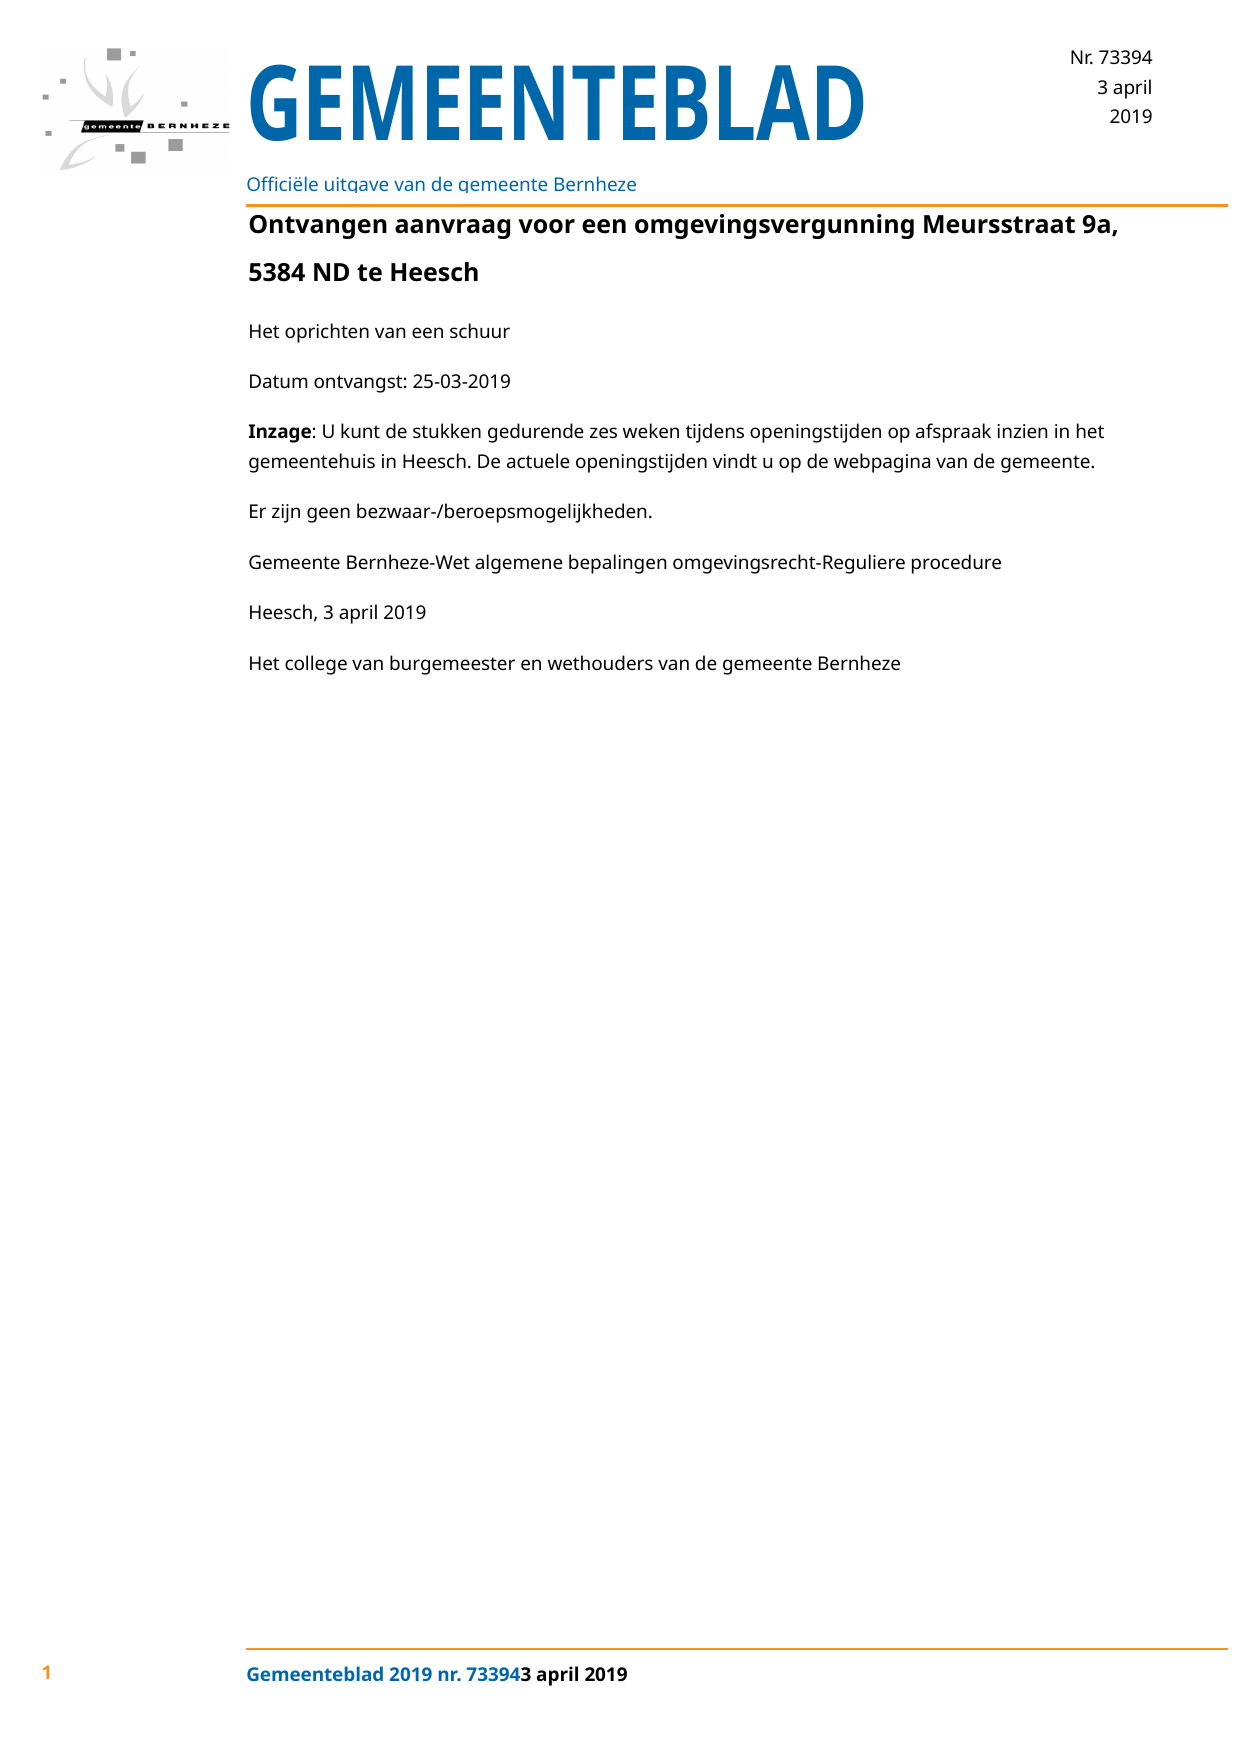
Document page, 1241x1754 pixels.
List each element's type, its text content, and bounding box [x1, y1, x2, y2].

text Gemeente Bernheze-Wet algemene bepalingen omgevingsrecht-Reguliere procedure [248, 549, 1152, 575]
text Ontvangen aanvraag voor een omgevingsvergunning Meursstraat 9a, 5384 ND te Heesch [248, 207, 1152, 288]
text Het oprichten van een schuur [248, 318, 1152, 344]
text Datum ontvangst: 25-03-2019 [248, 368, 1152, 394]
text Het college van burgemeester en wethouders van de gemeente Bernheze [248, 650, 1152, 676]
picture [41, 47, 231, 172]
text Heesch, 3 april 2019 [248, 599, 1152, 625]
text Inzage: U kunt de stukken gedurende zes weken tijdens openingstijden op afspraak inzien in het gemeentehuis in Heesch. De actuele openingstijden vindt u op de webpagina van de gemeente. [248, 419, 1152, 474]
text Er zijn geen bezwaar-/beroepsmogelijkheden. [248, 499, 1152, 524]
